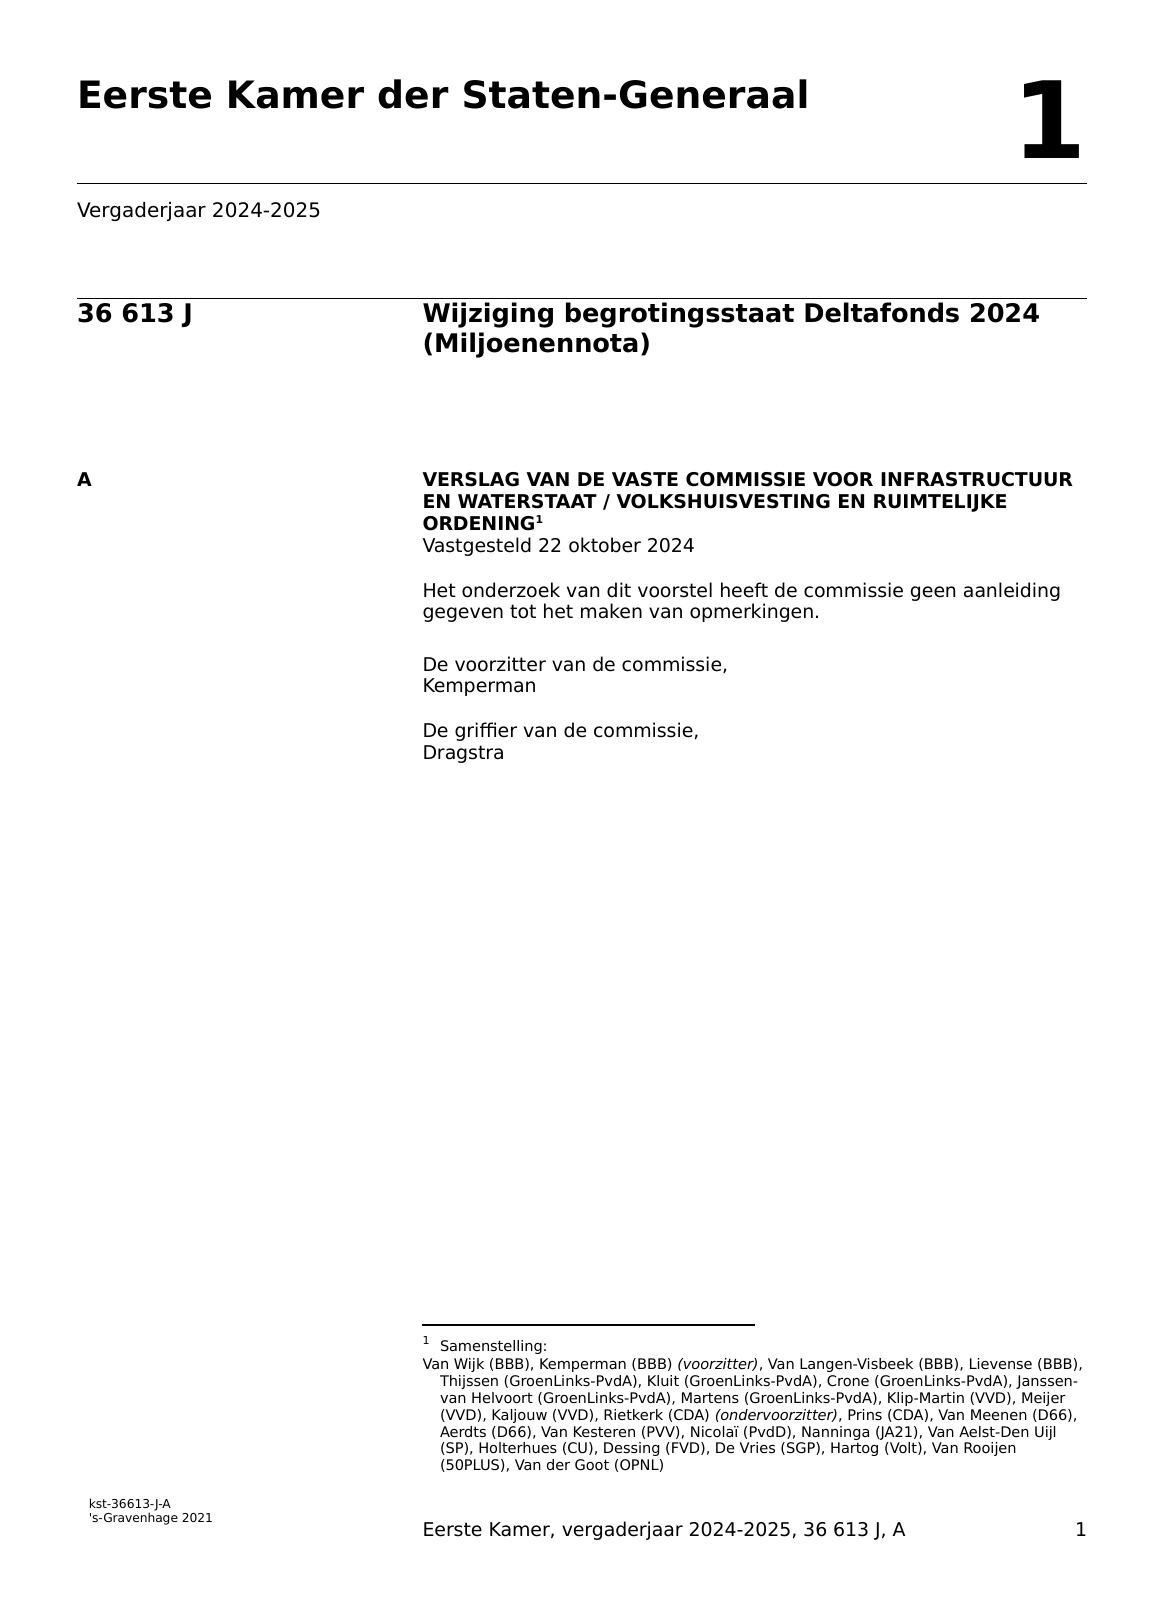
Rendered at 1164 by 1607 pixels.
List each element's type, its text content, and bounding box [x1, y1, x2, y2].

table_header 1 [886, 59, 1087, 183]
subtitle 36 613 J Wijziging begrotingsstaat Deltafonds 2024 (Miljoenennota) [77, 299, 1087, 358]
text kst-36613-J-A [88, 1497, 323, 1511]
text De griffier van de commissie, Dragstra [422, 719, 1087, 763]
text 's-Gravenhage 2021 [88, 1511, 323, 1525]
text Van Wijk (BBB), Kemperman (BBB) (voorzitter), Van Langen-Visbeek (BBB), Lievense (BBB), Thijssen (GroenLinks-PvdA), Kluit (GroenLinks-PvdA), Crone (GroenLinks-PvdA), Janssen-van Helvoort (GroenLinks-PvdA), Martens (GroenLinks-PvdA), Klip-Martin (VVD), Meijer (VVD), Kaljouw (VVD), Rietkerk (CDA) (ondervoorzitter), Prins (CDA), Van Meenen (D66), Aerdts (D66), Van Kesteren (PVV), Nicolaï (PvdD), Nanninga (JA21), Van Aelst-Den Uijl (SP), Holterhues (CU), Dessing (FVD), De Vries (SGP), Hartog (Volt), Van Rooijen (50PLUS), Van der Goot (OPNL) [422, 1356, 1087, 1474]
text De voorzitter van de commissie, Kemperman [422, 653, 1087, 697]
table_cell Vergaderjaar 2024-2025 [77, 184, 1087, 298]
table_header Eerste Kamer der Staten-Generaal [77, 59, 886, 183]
text Vastgesteld 22 oktober 2024 [422, 535, 1087, 557]
subtitle A VERSLAG VAN DE VASTE COMMISSIE VOOR INFRASTRUCTUUR EN WATERSTAAT / VOLKSHUISVESTING EN RUIMTELIJKE ORDENING [77, 469, 1087, 535]
text Samenstelling: [422, 1334, 1087, 1356]
text Het onderzoek van dit voorstel heeft de commissie geen aanleiding gegeven tot het maken van opmerkingen. [422, 579, 1087, 623]
